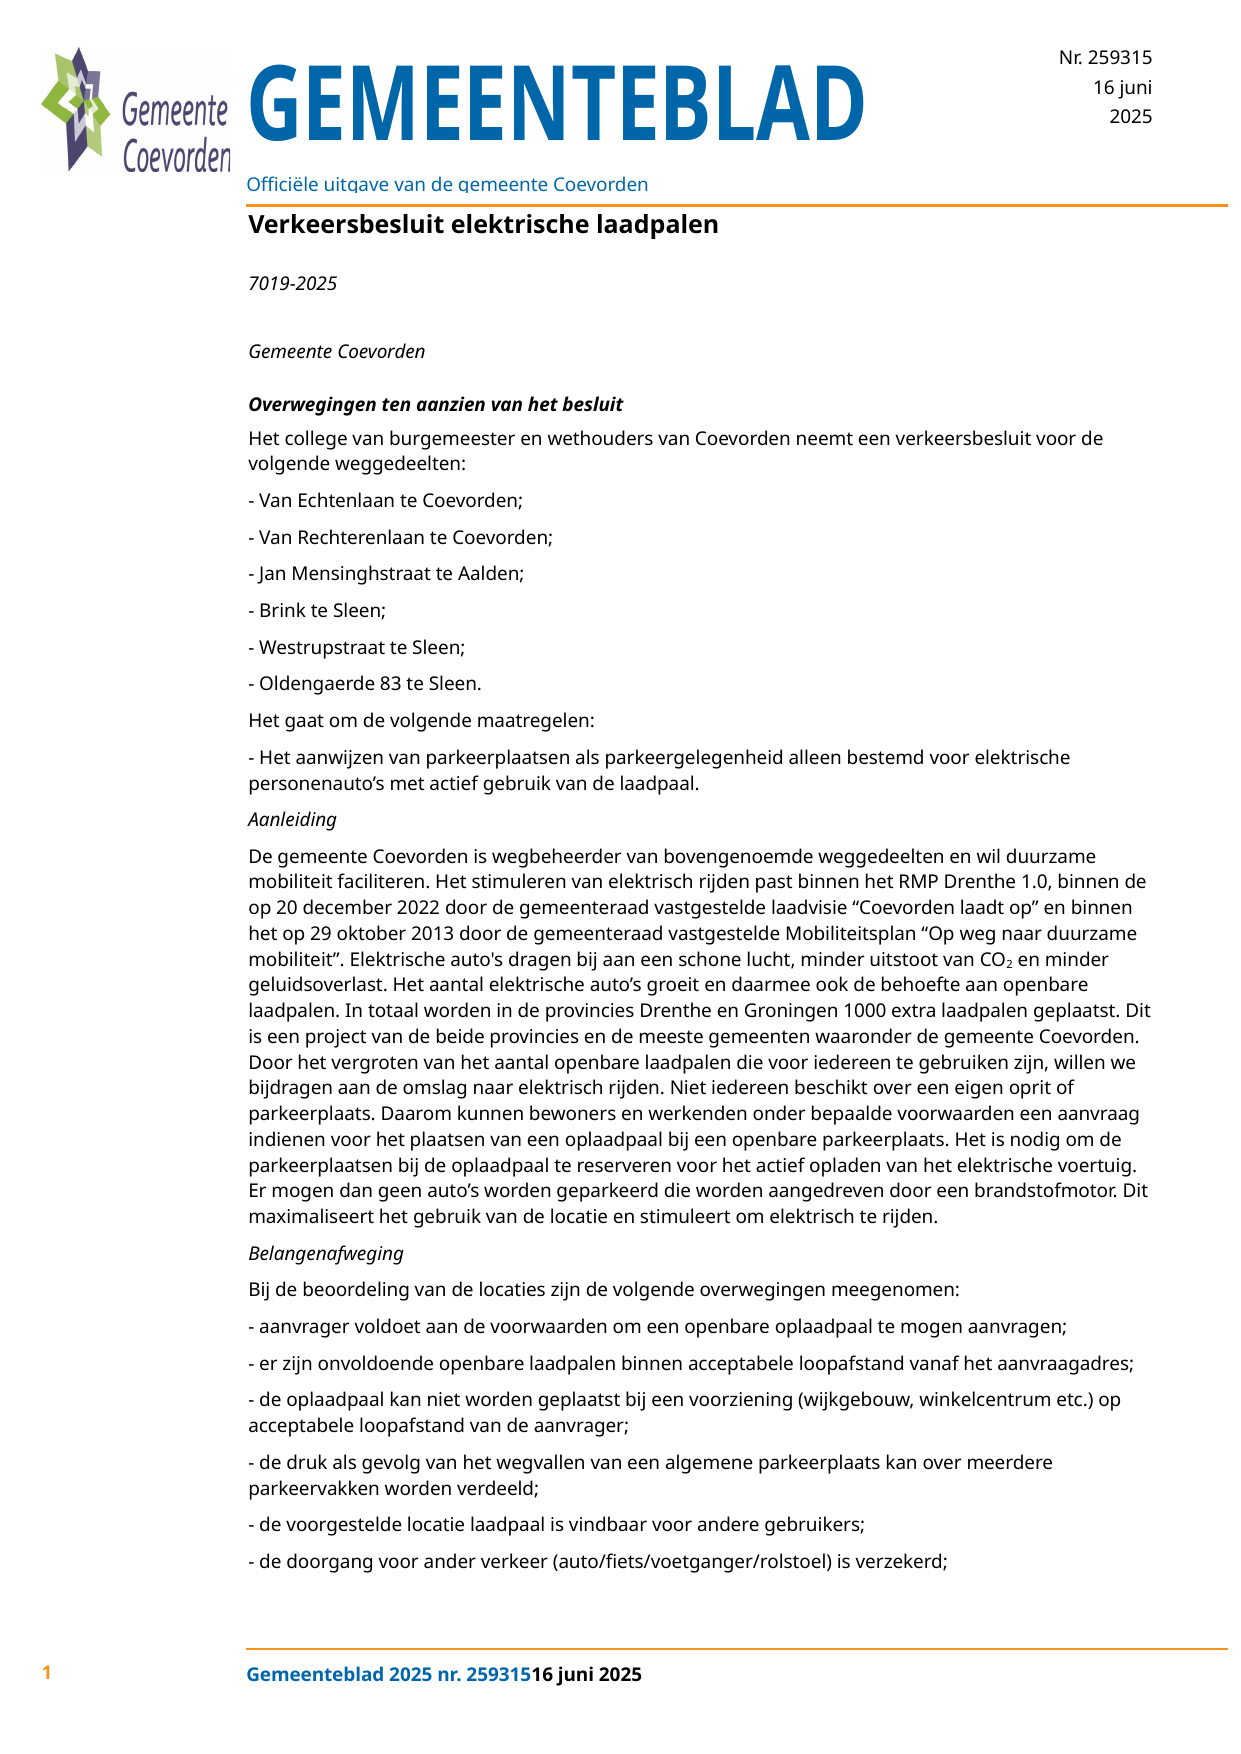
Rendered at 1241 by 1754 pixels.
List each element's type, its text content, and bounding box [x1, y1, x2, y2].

text Gemeente Coevorden [248, 338, 1152, 364]
text Het gaat om de volgende maatregelen: [248, 707, 1152, 733]
text - Jan Mensinghstraat te Aalden; [248, 561, 1152, 586]
text - Brink te Sleen; [248, 597, 1152, 623]
text - Van Rechterenlaan te Coevorden; [248, 524, 1152, 550]
text - de doorgang voor ander verkeer (auto/fiets/voetganger/rolstoel) is verzekerd; [248, 1548, 1152, 1574]
text Belangenafweging [248, 1240, 1152, 1266]
text Aanleiding [248, 806, 1152, 832]
text - Oldengaerde 83 te Sleen. [248, 671, 1152, 696]
text De gemeente Coevorden is wegbeheerder van bovengenoemde weggedeelten en wil duurzame mobiliteit faciliteren. Het stimuleren van elektrisch rijden past binnen het RMP Drenthe 1.0, binnen de op 20 december 2022 door de gemeenteraad vastgestelde laadvisie “Coevorden laadt op” en binnen het op 29 oktober 2013 door de gemeenteraad vastgestelde Mobiliteitsplan “Op weg naar duurzame mobiliteit”. Elektrische auto's dragen bij aan een schone lucht, minder uitstoot van CO2 en minder geluidsoverlast. Het aantal elektrische auto’s groeit en daarmee ook de behoefte aan openbare laadpalen. In totaal worden in de provincies Drenthe en Groningen 1000 extra laadpalen geplaatst. Dit is een project van de beide provincies en de meeste gemeenten waaronder de gemeente Coevorden. Door het vergroten van het aantal openbare laadpalen die voor iedereen te gebruiken zijn, willen we bijdragen aan de omslag naar elektrisch rijden. Niet iedereen beschikt over een eigen oprit of parkeerplaats. Daarom kunnen bewoners en werkenden onder bepaalde voorwaarden een aanvraag indienen voor het plaatsen van een oplaadpaal bij een openbare parkeerplaats. Het is nodig om de parkeerplaatsen bij de oplaadpaal te reserveren voor het actief opladen van het elektrische voertuig. Er mogen dan geen auto’s worden geparkeerd die worden aangedreven door een brandstofmotor. Dit maximaliseert het gebruik van de locatie en stimuleert om elektrisch te rijden. [248, 843, 1152, 1229]
text - Westrupstraat te Sleen; [248, 634, 1152, 660]
picture [41, 47, 231, 172]
text - Van Echtenlaan te Coevorden; [248, 487, 1152, 513]
text - Het aanwijzen van parkeerplaatsen als parkeergelegenheid alleen bestemd voor elektrische personenauto’s met actief gebruik van de laadpaal. [248, 744, 1152, 795]
text - aanvrager voldoet aan de voorwaarden om een openbare oplaadpaal te mogen aanvragen; [248, 1313, 1152, 1339]
text Verkeersbesluit elektrische laadpalen [248, 207, 1152, 241]
text - de oplaadpaal kan niet worden geplaatst bij een voorziening (wijkgebouw, winkelcentrum etc.) op acceptabele loopafstand van de aanvrager; [248, 1387, 1152, 1438]
text - de voorgestelde locatie laadpaal is vindbaar voor andere gebruikers; [248, 1511, 1152, 1537]
text - er zijn onvoldoende openbare laadpalen binnen acceptabele loopafstand vanaf het aanvraagadres; [248, 1350, 1152, 1376]
text 7019-2025 [248, 270, 1152, 296]
text Bij de beoordeling van de locaties zijn de volgende overwegingen meegenomen: [248, 1277, 1152, 1302]
text Overwegingen ten aanzien van het besluit [248, 391, 1152, 417]
text - de druk als gevolg van het wegvallen van een algemene parkeerplaats kan over meerdere parkeervakken worden verdeeld; [248, 1449, 1152, 1500]
text Het college van burgemeester en wethouders van Coevorden neemt een verkeersbesluit voor de volgende weggedeelten: [248, 425, 1152, 476]
